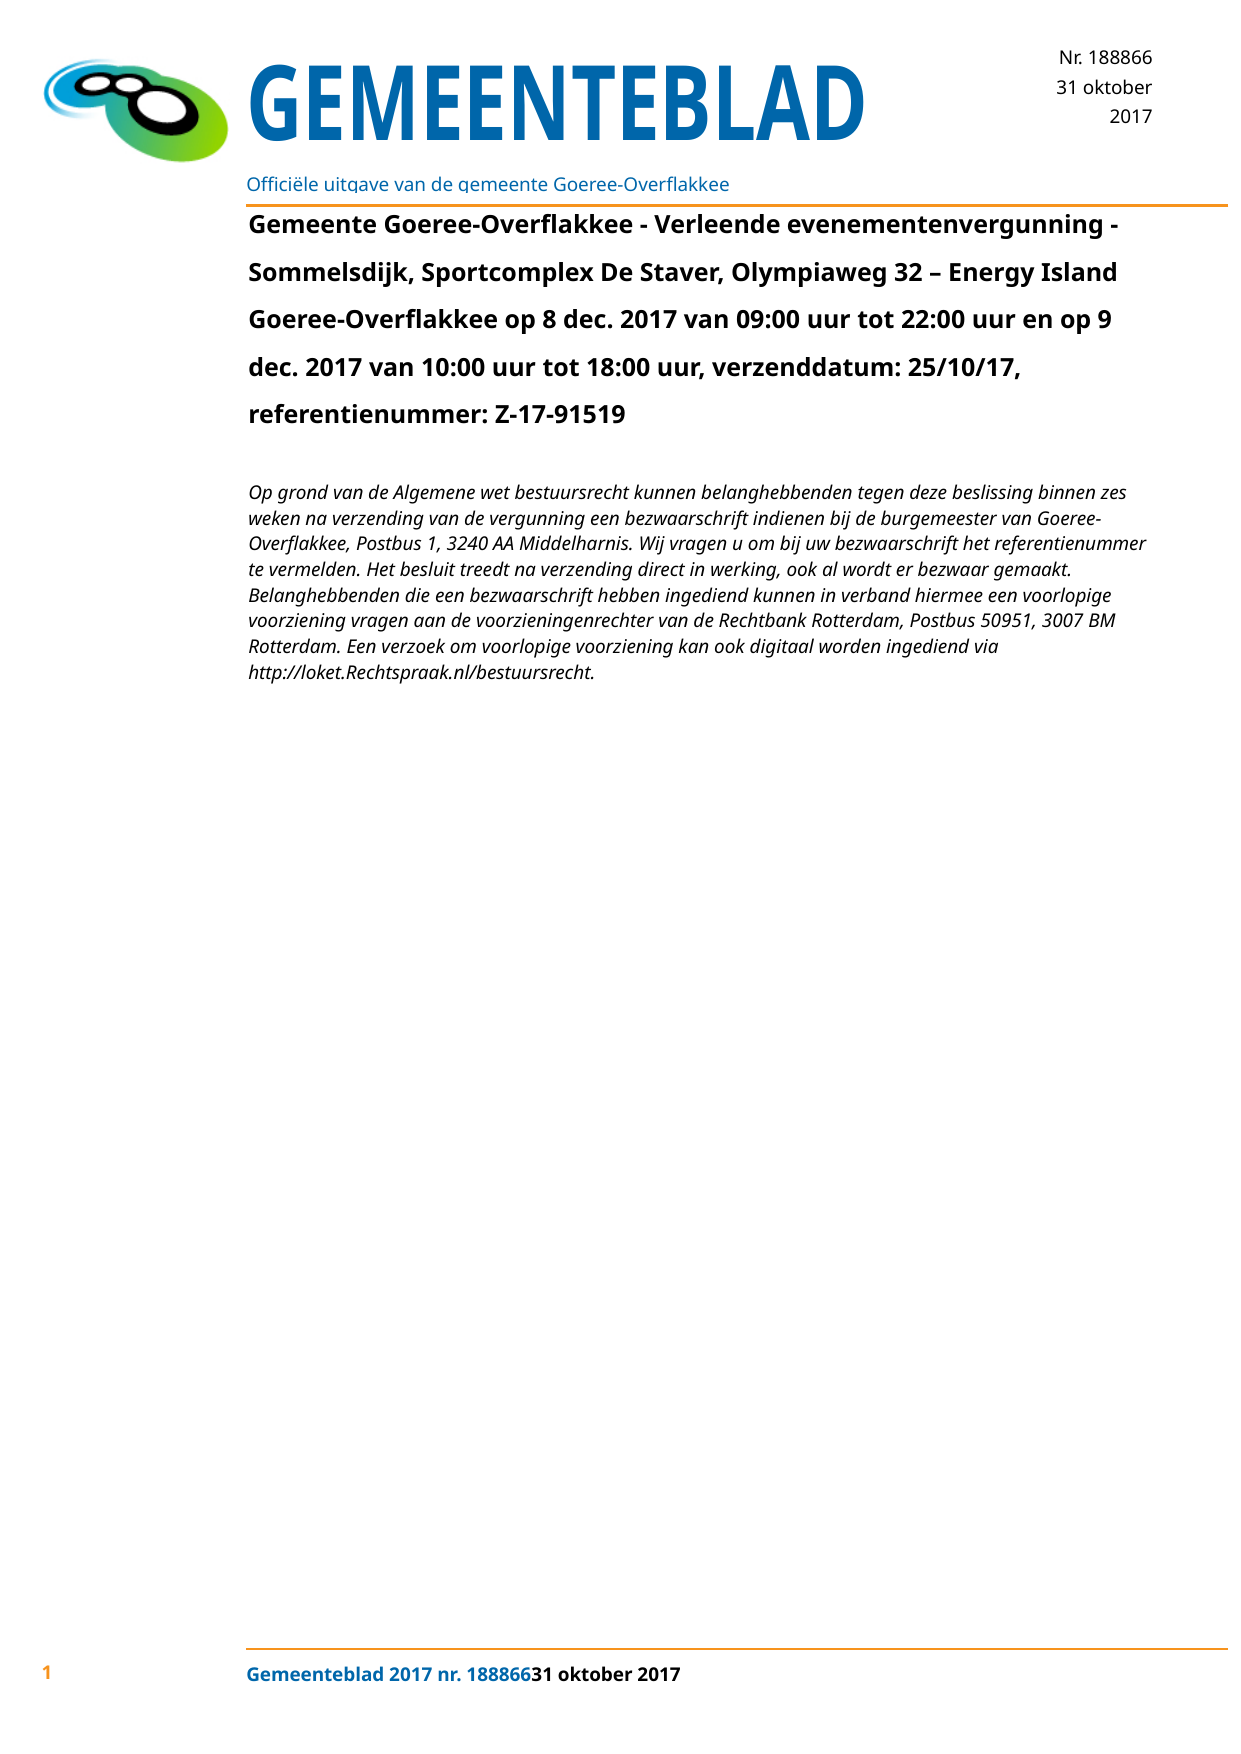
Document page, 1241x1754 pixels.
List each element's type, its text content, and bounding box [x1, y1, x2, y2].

text Gemeente Goeree-Overflakkee - Verleende evenementenvergunning - Sommelsdijk, Sportcomplex De Staver, Olympiaweg 32 – Energy Island Goeree-Overflakkee op 8 dec. 2017 van 09:00 uur tot 22:00 uur en op 9 dec. 2017 van 10:00 uur tot 18:00 uur, verzenddatum: 25/10/17, referentienummer: Z-17-91519 [248, 207, 1152, 431]
text Op grond van de Algemene wet bestuursrecht kunnen belanghebbenden tegen deze beslissing binnen zes weken na verzending van de vergunning een bezwaarschrift indienen bij de burgemeester van Goeree-Overflakkee, Postbus 1, 3240 AA Middelharnis. Wij vragen u om bij uw bezwaarschrift het referentienummer te vermelden. Het besluit treedt na verzending direct in werking, ook al wordt er bezwaar gemaakt. Belanghebbenden die een bezwaarschrift hebben ingediend kunnen in verband hiermee een voorlopige voorziening vragen aan de voorzieningenrechter van de Rechtbank Rotterdam, Postbus 50951, 3007 BM Rotterdam. Een verzoek om voorlopige voorziening kan ook digitaal worden ingediend via http://loket.Rechtspraak.nl/bestuursrecht. [248, 479, 1152, 685]
picture [41, 47, 231, 172]
